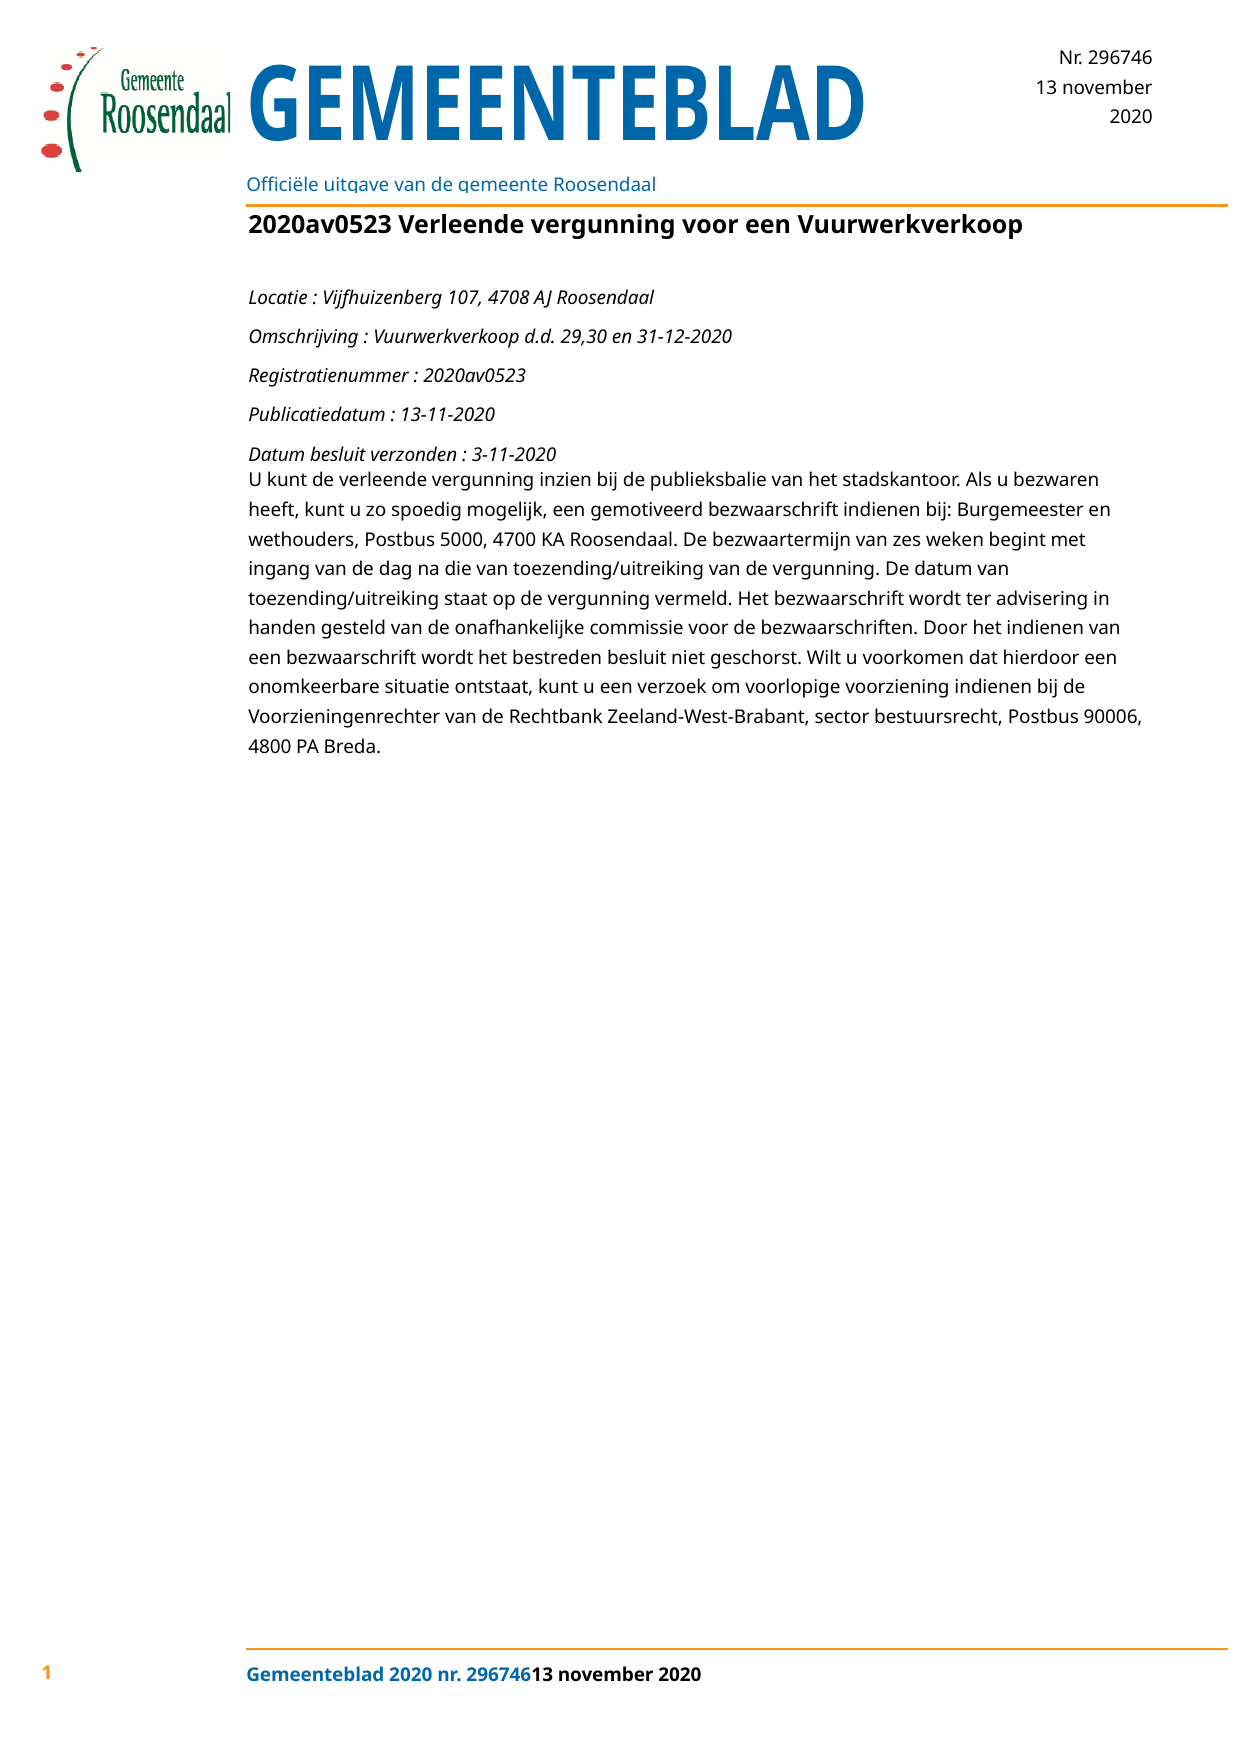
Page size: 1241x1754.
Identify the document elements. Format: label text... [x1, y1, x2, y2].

text Locatie : Vijfhuizenberg 107, 4708 AJ Roosendaal [248, 284, 1152, 309]
text Registratienummer : 2020av0523 [248, 362, 1152, 388]
text Datum besluit verzonden : 3-11-2020 [248, 441, 1152, 467]
text Publicatiedatum : 13-11-2020 [248, 402, 1152, 427]
text 2020av0523 Verleende vergunning voor een Vuurwerkverkoop [248, 207, 1152, 241]
text Omschrijving : Vuurwerkverkoop d.d. 29,30 en 31-12-2020 [248, 323, 1152, 349]
picture [41, 47, 231, 172]
text U kunt de verleende vergunning inzien bij de publieksbalie van het stadskantoor. Als u bezwaren heeft, kunt u zo spoedig mogelijk, een gemotiveerd bezwaarschrift indienen bij: Burgemeester en wethouders, Postbus 5000, 4700 KA Roosendaal. De bezwaartermijn van zes weken begint met ingang van de dag na die van toezending/uitreiking van de vergunning. De datum van toezending/uitreiking staat op de vergunning vermeld. Het bezwaarschrift wordt ter advisering in handen gesteld van de onafhankelijke commissie voor de bezwaarschriften. Door het indienen van een bezwaarschrift wordt het bestreden besluit niet geschorst. Wilt u voorkomen dat hierdoor een onomkeerbare situatie ontstaat, kunt u een verzoek om voorlopige voorziening indienen bij de Voorzieningenrechter van de Rechtbank Zeeland-West-Brabant, sector bestuursrecht, Postbus 90006, 4800 PA Breda. [248, 467, 1152, 759]
